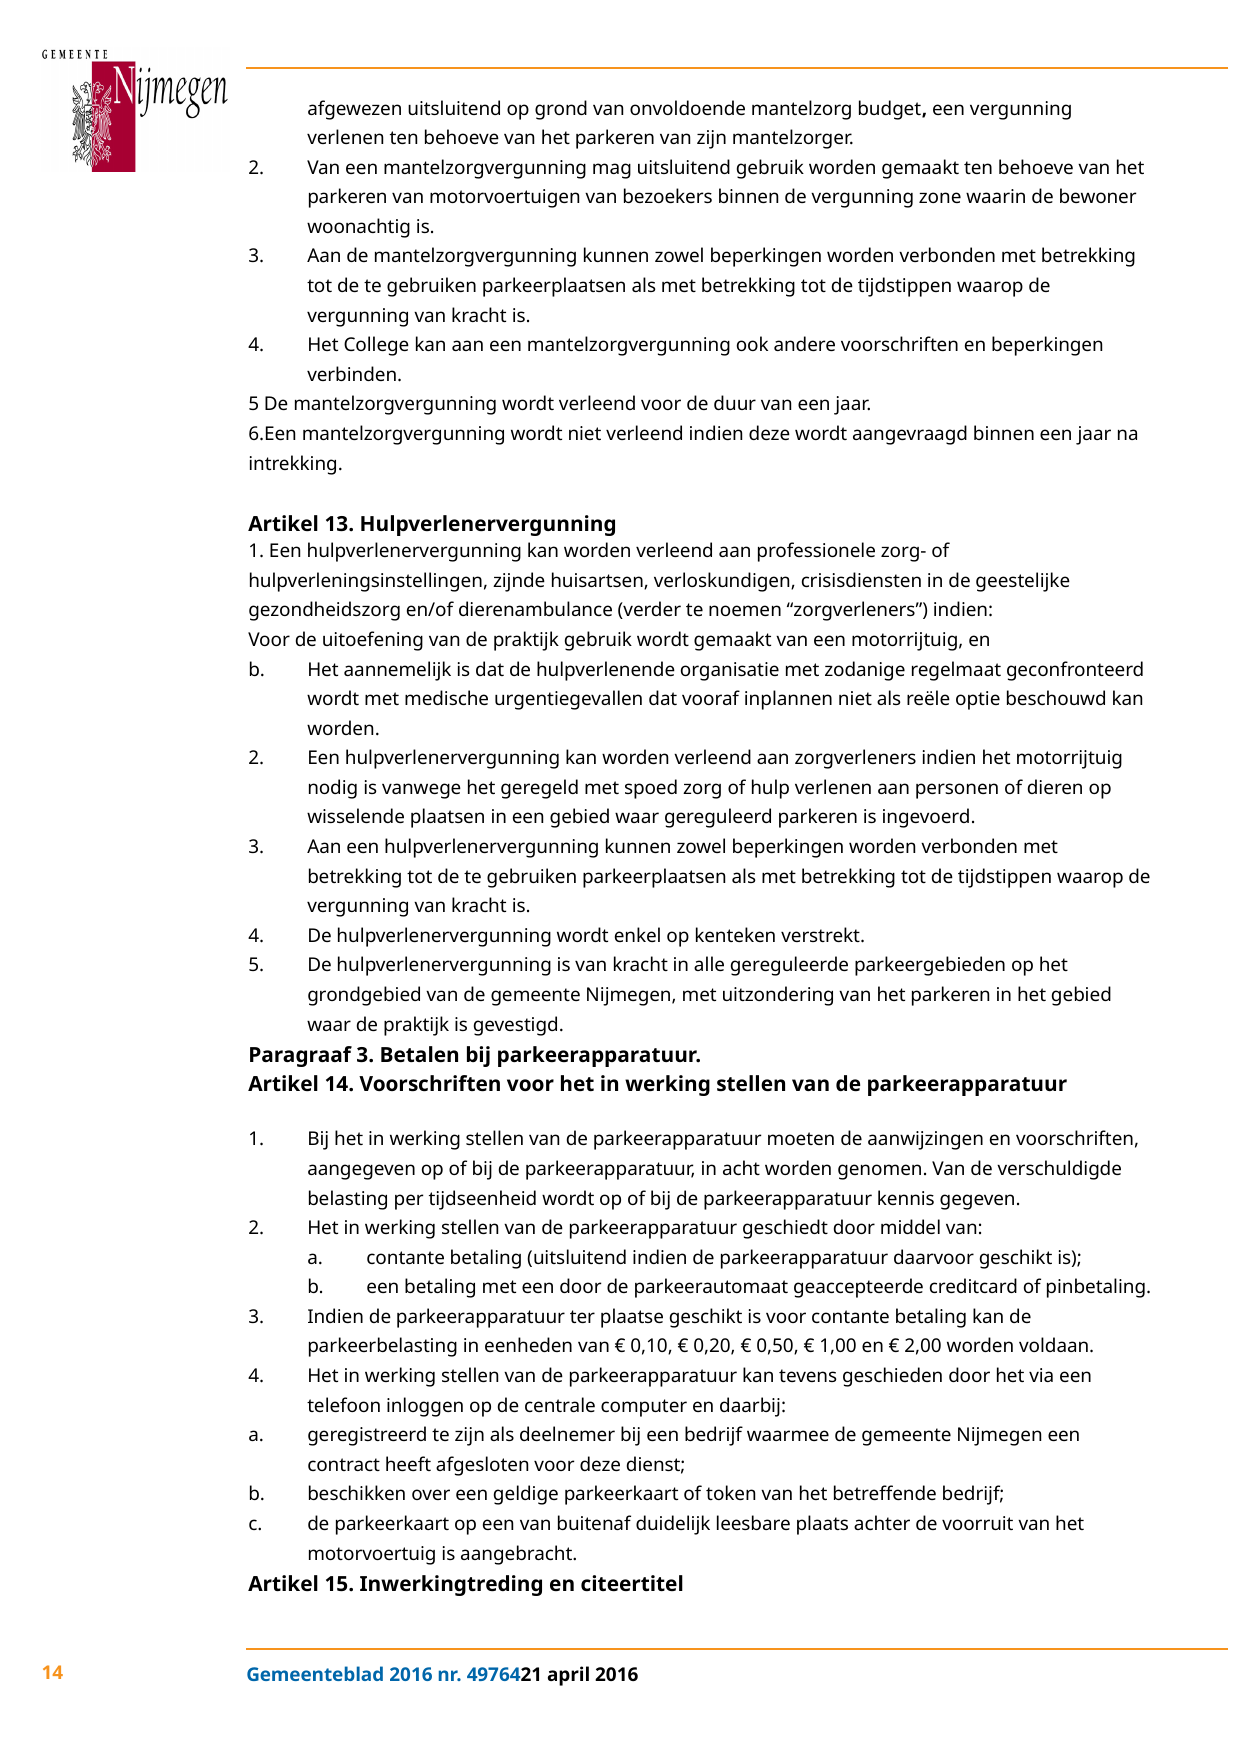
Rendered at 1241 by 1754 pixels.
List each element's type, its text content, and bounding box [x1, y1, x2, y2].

list Aan een hulpverlenervergunning kunnen zowel beperkingen worden verbonden met betrekking tot de te gebruiken parkeerplaatsen als met betrekking tot de tijdstippen waarop de vergunning van kracht is. [248, 833, 1152, 918]
list Indien de parkeerapparatuur ter plaatse geschikt is voor contante betaling kan de parkeerbelasting in eenheden van € 0,10, € 0,20, € 0,50, € 1,00 en € 2,00 worden voldaan. [248, 1303, 1152, 1358]
text 6.Een mantelzorgvergunning wordt niet verleend indien deze wordt aangevraagd binnen een jaar na intrekking. [248, 420, 1152, 476]
list Een hulpverlenervergunning kan worden verleend aan zorgverleners indien het motorrijtuig nodig is vanwege het geregeld met spoed zorg of hulp verlenen aan personen of dieren op wisselende plaatsen in een gebied waar gereguleerd parkeren is ingevoerd. [248, 744, 1152, 829]
text Paragraaf 3. Betalen bij parkeerapparatuur. [248, 1040, 1152, 1069]
text Artikel 15. Inwerkingtreding en citeertitel [248, 1569, 1152, 1598]
list Het College kan aan een mantelzorgvergunning ook andere voorschriften en beperkingen verbinden. [248, 331, 1152, 387]
list Het in werking stellen van de parkeerapparatuur kan tevens geschieden door het via een telefoon inloggen op de centrale computer en daarbij: [248, 1362, 1152, 1418]
text Voor de uitoefening van de praktijk gebruik wordt gemaakt van een motorrijtuig, en [248, 626, 1152, 652]
list Aan de mantelzorgvergunning kunnen zowel beperkingen worden verbonden met betrekking tot de te gebruiken parkeerplaatsen als met betrekking tot de tijdstippen waarop de vergunning van kracht is. [248, 243, 1152, 328]
list Het in werking stellen van de parkeerapparatuur geschiedt door middel van: [248, 1214, 1152, 1240]
list contante betaling (uitsluitend indien de parkeerapparatuur daarvoor geschikt is); [307, 1244, 1152, 1270]
text 5 De mantelzorgvergunning wordt verleend voor de duur van een jaar. [248, 391, 1152, 416]
picture [41, 47, 231, 172]
list Het aannemelijk is dat de hulpverlenende organisatie met zodanige regelmaat geconfronteerd wordt met medische urgentiegevallen dat vooraf inplannen niet als reële optie beschouwd kan worden. [248, 656, 1152, 741]
list beschikken over een geldige parkeerkaart of token van het betreffende bedrijf; [248, 1481, 1152, 1506]
list een betaling met een door de parkeerautomaat geaccepteerde creditcard of pinbetaling. [307, 1273, 1152, 1299]
list geregistreerd te zijn als deelnemer bij een bedrijf waarmee de gemeente Nijmegen een contract heeft afgesloten voor deze dienst; [248, 1421, 1152, 1477]
list Bij het in werking stellen van de parkeerapparatuur moeten de aanwijzingen en voorschriften, aangegeven op of bij de parkeerapparatuur, in acht worden genomen. Van de verschuldigde belasting per tijdseenheid wordt op of bij de parkeerapparatuur kennis gegeven. [248, 1126, 1152, 1211]
text 1. Een hulpverlenervergunning kan worden verleend aan professionele zorg- of hulpverleningsinstellingen, zijnde huisartsen, verloskundigen, crisisdiensten in de geestelijke gezondheidszorg en/of dierenambulance (verder te noemen “zorgverleners”) indien: [248, 537, 1152, 622]
text Artikel 14. Voorschriften voor het in werking stellen van de parkeerapparatuur [248, 1069, 1152, 1097]
list de parkeerkaart op een van buitenaf duidelijk leesbare plaats achter de voorruit van het motorvoertuig is aangebracht. [248, 1510, 1152, 1566]
text Artikel 13. Hulpverlenervergunning [248, 509, 1152, 537]
list De hulpverlenervergunning wordt enkel op kenteken verstrekt. [248, 922, 1152, 948]
list afgewezen uitsluitend op grond van onvoldoende mantelzorg budget, een vergunning verlenen ten behoeve van het parkeren van zijn mantelzorger. [248, 95, 1152, 150]
list Van een mantelzorgvergunning mag uitsluitend gebruik worden gemaakt ten behoeve van het parkeren van motorvoertuigen van bezoekers binnen de vergunning zone waarin de bewoner woonachtig is. [248, 154, 1152, 239]
list De hulpverlenervergunning is van kracht in alle gereguleerde parkeergebieden op het grondgebied van de gemeente Nijmegen, met uitzondering van het parkeren in het gebied waar de praktijk is gevestigd. [248, 952, 1152, 1036]
